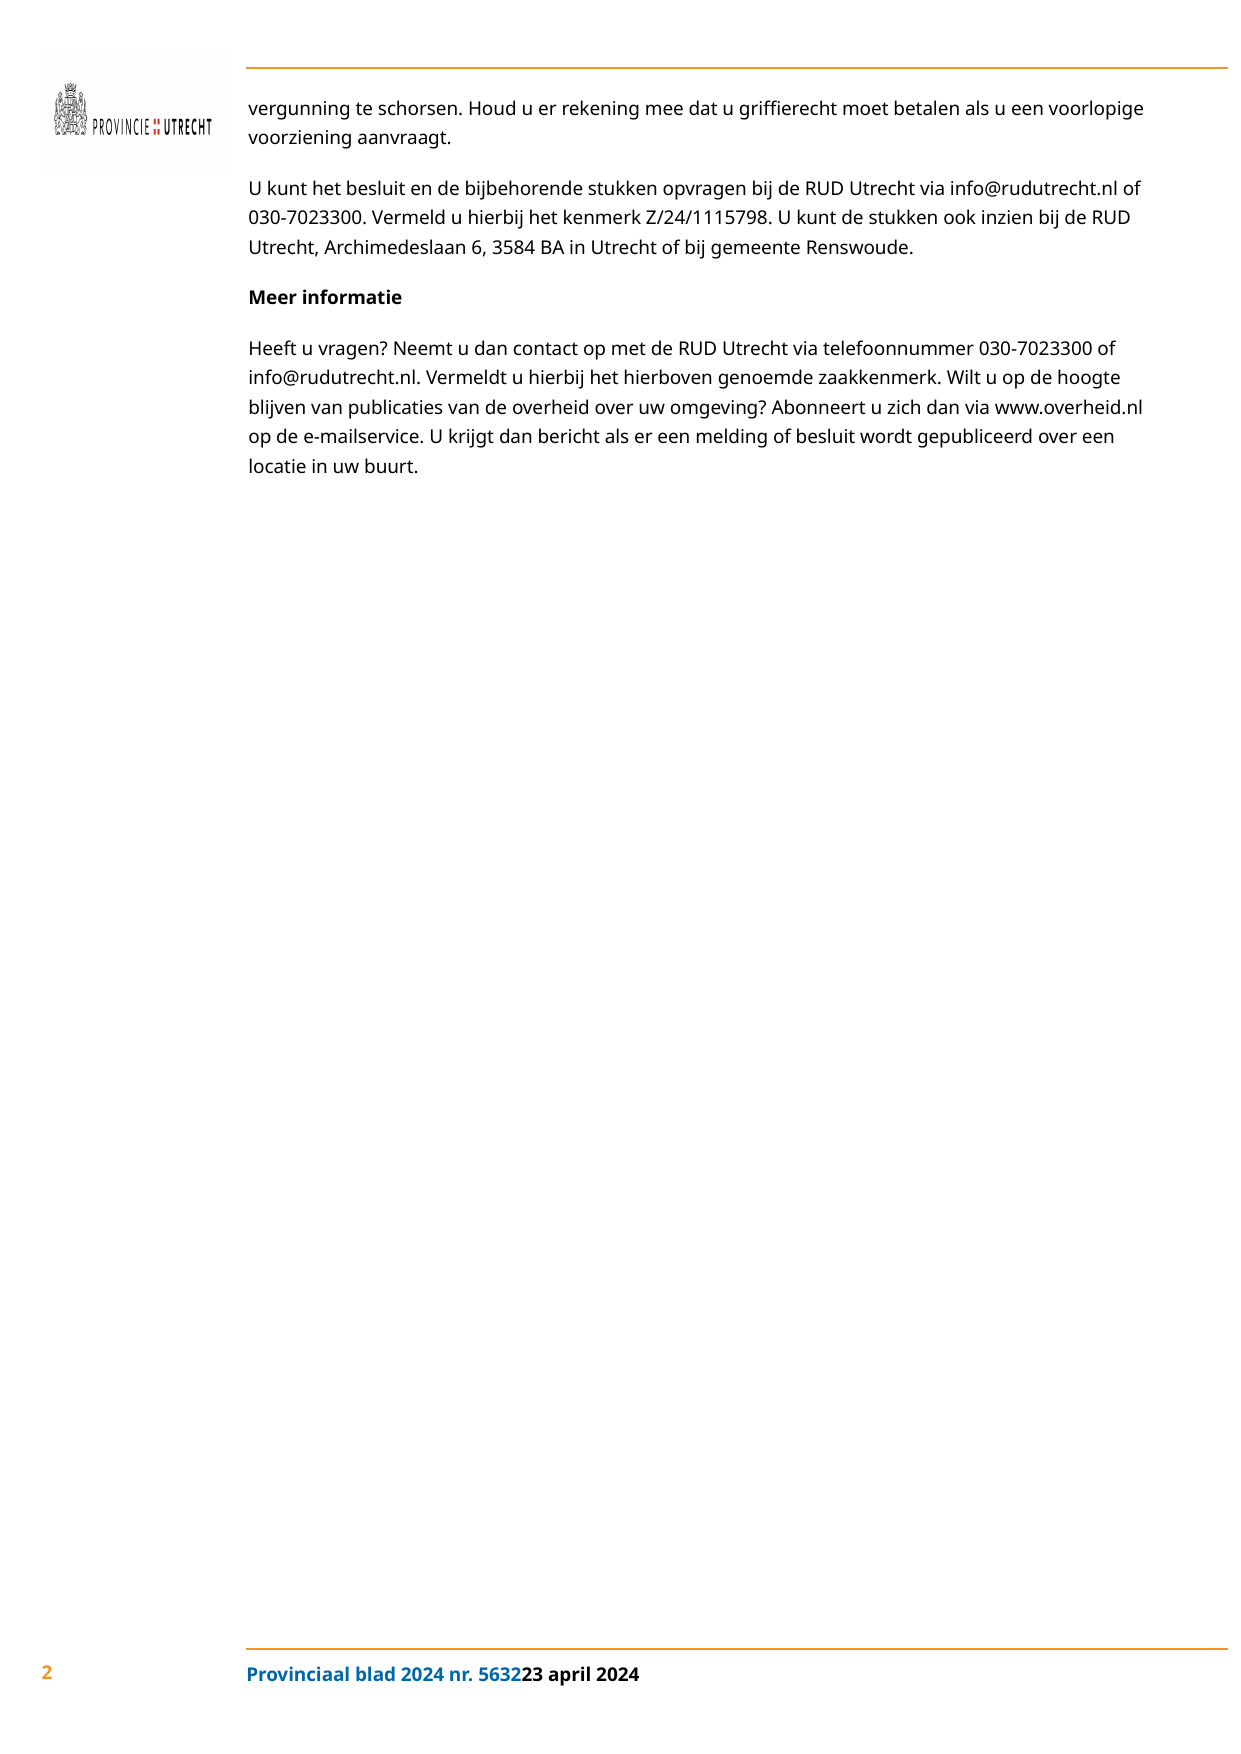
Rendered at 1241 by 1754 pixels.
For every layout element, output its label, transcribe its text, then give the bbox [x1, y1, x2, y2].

text U kunt het besluit en de bijbehorende stukken opvragen bij de RUD Utrecht via info@rudutrecht.nl of 030-7023300. Vermeld u hierbij het kenmerk Z/24/1115798. U kunt de stukken ook inzien bij de RUD Utrecht, Archimedeslaan 6, 3584 BA in Utrecht of bij gemeente Renswoude. [248, 175, 1152, 260]
text Heeft u vragen? Neemt u dan contact op met de RUD Utrecht via telefoonnummer 030-7023300 of info@rudutrecht.nl. Vermeldt u hierbij het hierboven genoemde zaakkenmerk. Wilt u op de hoogte blijven van publicaties van de overheid over uw omgeving? Abonneert u zich dan via www.overheid.nl op de e-mailservice. U krijgt dan bericht als er een melding of besluit wordt gepubliceerd over een locatie in uw buurt. [248, 335, 1152, 479]
text vergunning te schorsen. Houd u er rekening mee dat u griffierecht moet betalen als u een voorlopige voorziening aanvraagt. [248, 95, 1152, 150]
picture [41, 47, 231, 172]
text Meer informatie [248, 284, 1152, 310]
